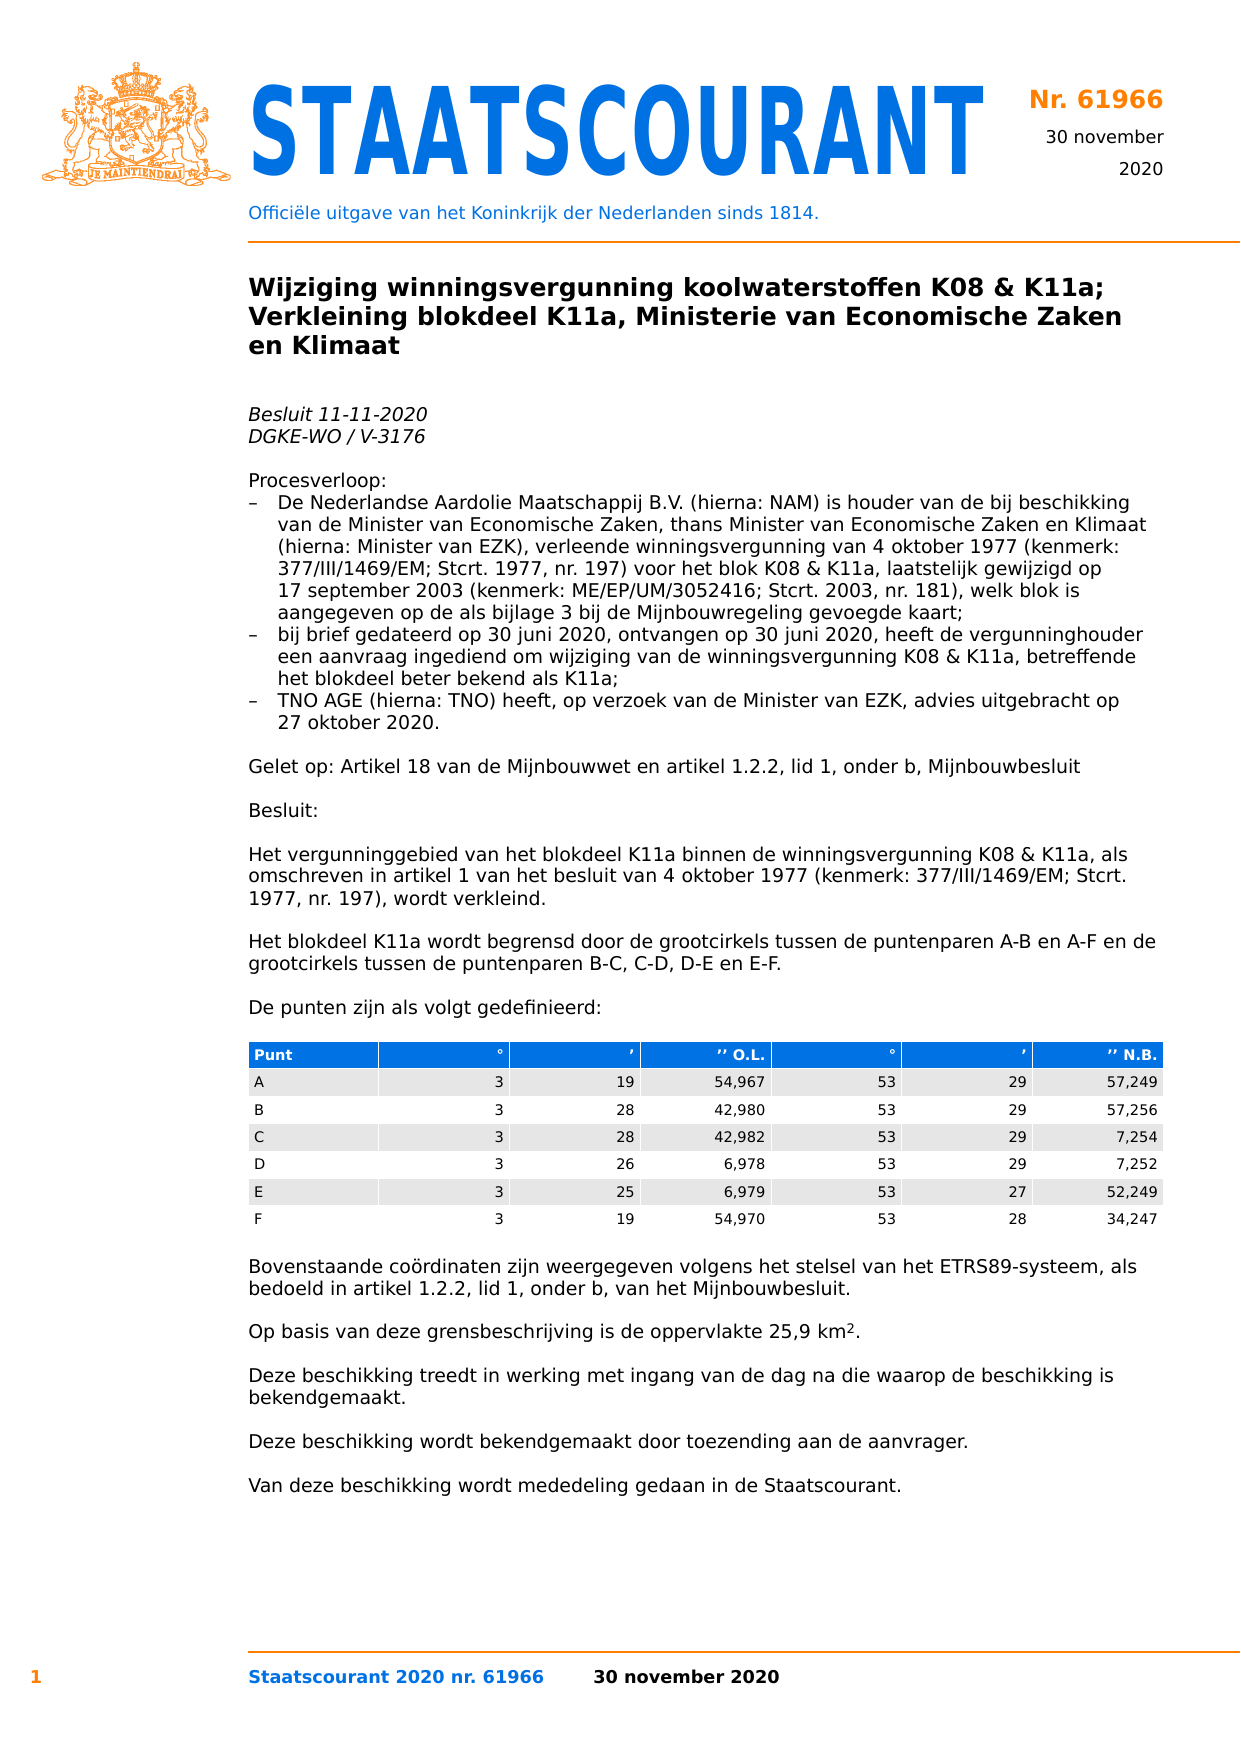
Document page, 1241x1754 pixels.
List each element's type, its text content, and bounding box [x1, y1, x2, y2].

table_cell 3 [379, 1206, 509, 1233]
table_header [25, 62, 248, 241]
table_cell 42,980 [641, 1097, 771, 1123]
table_cell 7,254 [1033, 1124, 1163, 1151]
text Deze beschikking treedt in werking met ingang van de dag na die waarop de beschikking is bekendgemaakt. [248, 1365, 1163, 1409]
table_cell A [249, 1069, 378, 1096]
table_cell 54,970 [641, 1206, 771, 1233]
table_cell Officiële uitgave van het Koninkrijk der Nederlanden sinds 1814. [248, 203, 1240, 241]
text Van deze beschikking wordt mededeling gedaan in de Staatscourant. [248, 1475, 1163, 1497]
text – TNO AGE (hierna: TNO) heeft, op verzoek van de Minister van EZK, advies uitgebracht op 27 oktober 2020. [248, 690, 1163, 734]
text Bovenstaande coördinaten zijn weergegeven volgens het stelsel van het ETRS89-systeem, als bedoeld in artikel 1.2.2, lid 1, onder b, van het Mijnbouwbesluit. [248, 1256, 1163, 1299]
table_header ’’ O.L. [641, 1042, 771, 1068]
table_cell 28 [510, 1097, 640, 1123]
table_header ’ [510, 1042, 640, 1068]
table_cell 53 [772, 1124, 901, 1151]
table_cell 52,249 [1033, 1179, 1163, 1205]
text Het blokdeel K11a wordt begrensd door de grootcirkels tussen de puntenparen A-B en A-F en de grootcirkels tussen de puntenparen B-C, C-D, D-E en E-F. [248, 931, 1163, 975]
table_header STAATSCOURANT [248, 62, 998, 203]
table_cell 29 [902, 1152, 1032, 1178]
table_cell E [249, 1179, 378, 1205]
text Besluit 11-11-2020 [248, 404, 1163, 426]
table_cell 42,982 [641, 1124, 771, 1151]
table_cell 53 [772, 1179, 901, 1205]
table_cell 7,252 [1033, 1152, 1163, 1178]
text Deze beschikking wordt bekendgemaakt door toezending aan de aanvrager. [248, 1431, 1163, 1453]
table_cell 3 [379, 1152, 509, 1178]
table_cell 53 [772, 1097, 901, 1123]
table_header ’ [902, 1042, 1032, 1068]
table_cell B [249, 1097, 378, 1123]
table_cell 6,978 [641, 1152, 771, 1178]
table_header ° [772, 1042, 901, 1068]
table_cell 27 [902, 1179, 1032, 1205]
text DGKE-WO / V-3176 [248, 426, 1163, 448]
table_cell 2020 [998, 153, 1240, 203]
table_cell 34,247 [1033, 1206, 1163, 1233]
table_cell 29 [902, 1097, 1032, 1123]
table_cell 53 [772, 1206, 901, 1233]
table_cell 3 [379, 1097, 509, 1123]
table_cell 29 [902, 1069, 1032, 1096]
table_cell D [249, 1152, 378, 1178]
table_header Punt [249, 1042, 378, 1068]
text – bij brief gedateerd op 30 juni 2020, ontvangen op 30 juni 2020, heeft de vergunninghouder een aanvraag ingediend om wijziging van de winningsvergunning K08 & K11a, betreffende het blokdeel beter bekend als K11a; [248, 624, 1163, 690]
text Besluit: [248, 799, 1163, 822]
table_cell 3 [379, 1069, 509, 1096]
table_cell 57,256 [1033, 1097, 1163, 1123]
table_cell C [249, 1124, 378, 1151]
text – De Nederlandse Aardolie Maatschappij B.V. (hierna: NAM) is houder van de bij beschikking van de Minister van Economische Zaken, thans Minister van Economische Zaken en Klimaat (hierna: Minister van EZK), verleende winningsvergunning van 4 oktober 1977 (kenmerk: 377/III/1469/EM; Stcrt. 1977, nr. 197) voor het blok K08 & K11a, laatstelijk gewijzigd op 17 september 2003 (kenmerk: ME/EP/UM/3052416; Stcrt. 2003, nr. 181), welk blok is aangegeven op de als bijlage 3 bij de Mijnbouwregeling gevoegde kaart; [248, 492, 1163, 624]
table_cell 19 [510, 1206, 640, 1233]
text Op basis van deze grensbeschrijving is de oppervlakte 25,9 km2. [248, 1321, 1163, 1343]
table_cell 3 [379, 1179, 509, 1205]
text Gelet op: Artikel 18 van de Mijnbouwwet en artikel 1.2.2, lid 1, onder b, Mijnbouwbesluit [248, 756, 1163, 778]
text De punten zijn als volgt gedefinieerd: [248, 997, 1163, 1019]
table_header ’’ N.B. [1033, 1042, 1163, 1068]
table_cell 30 november [998, 121, 1240, 153]
table_cell 28 [510, 1124, 640, 1151]
table_cell 57,249 [1033, 1069, 1163, 1096]
table_cell 25 [510, 1179, 640, 1205]
text Het vergunninggebied van het blokdeel K11a binnen de winningsvergunning K08 & K11a, als omschreven in artikel 1 van het besluit van 4 oktober 1977 (kenmerk: 377/III/1469/EM; Stcrt. 1977, nr. 197), wordt verkleind. [248, 843, 1163, 909]
table_header Nr. 61966 [998, 62, 1240, 121]
subtitle Wijziging winningsvergunning koolwaterstoffen K08 & K11a; Verkleining blokdeel K11a, Ministerie van Economische Zaken en Klimaat [248, 273, 1163, 361]
table_cell 54,967 [641, 1069, 771, 1096]
table_cell 53 [772, 1152, 901, 1178]
picture [41, 62, 231, 186]
table_cell 6,979 [641, 1179, 771, 1205]
table_cell 53 [772, 1069, 901, 1096]
table_cell 28 [902, 1206, 1032, 1233]
table_cell 3 [379, 1124, 509, 1151]
text Procesverloop: [248, 470, 1163, 492]
table_cell F [249, 1206, 378, 1233]
table_cell 19 [510, 1069, 640, 1096]
table_cell 29 [902, 1124, 1032, 1151]
table_header ° [379, 1042, 509, 1068]
table_cell 26 [510, 1152, 640, 1178]
